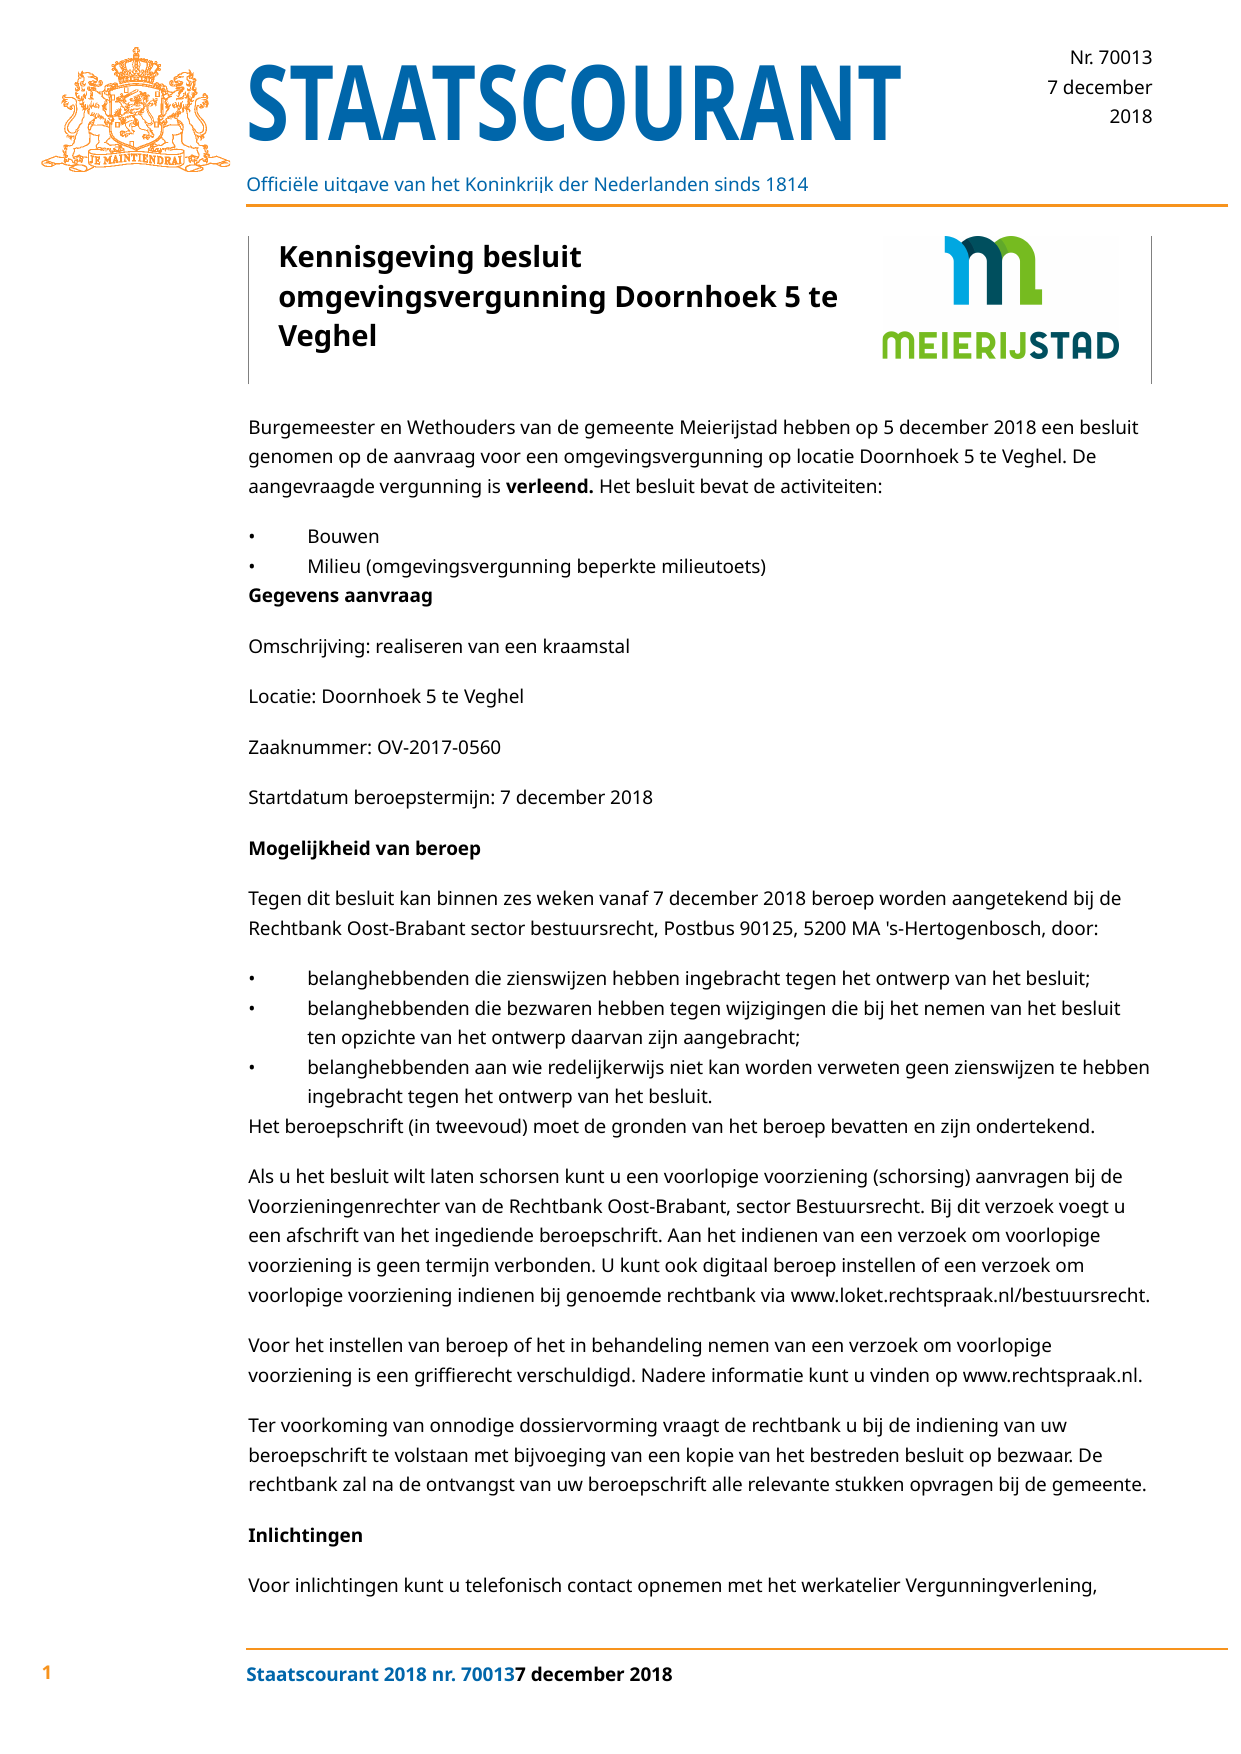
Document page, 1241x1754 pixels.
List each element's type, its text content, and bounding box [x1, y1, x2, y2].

text Voor inlichtingen kunt u telefonisch contact opnemen met het werkatelier Vergunningverlening, [248, 1572, 1152, 1598]
list belanghebbenden die zienswijzen hebben ingebracht tegen het ontwerp van het besluit; [248, 965, 1152, 991]
list Milieu (omgevingsvergunning beperkte milieutoets) [248, 553, 1152, 579]
text Burgemeester en Wethouders van de gemeente Meierijstad hebben op 5 december 2018 een besluit genomen op de aanvraag voor een omgevingsvergunning op locatie Doornhoek 5 te Veghel. De aangevraagde vergunning is verleend. Het besluit bevat de activiteiten: [248, 414, 1152, 499]
text Zaaknummer: OV-2017-0560 [248, 734, 1152, 760]
text Omschrijving: realiseren van een kraamstal [248, 633, 1152, 659]
list belanghebbenden aan wie redelijkerwijs niet kan worden verweten geen zienswijzen te hebben ingebracht tegen het ontwerp van het besluit. [248, 1054, 1152, 1109]
text Locatie: Doornhoek 5 te Veghel [248, 683, 1152, 709]
text Het beroepschrift (in tweevoud) moet de gronden van het beroep bevatten en zijn ondertekend. [248, 1113, 1152, 1139]
text Ter voorkoming van onnodige dossiervorming vraagt de rechtbank u bij de indiening van uw beroepschrift te volstaan met bijvoeging van een kopie van het bestreden besluit op bezwaar. De rechtbank zal na de ontvangst van uw beroepschrift alle relevante stukken opvragen bij de gemeente. [248, 1412, 1152, 1497]
text Als u het besluit wilt laten schorsen kunt u een voorlopige voorziening (schorsing) aanvragen bij de Voorzieningenrechter van de Rechtbank Oost-Brabant, sector Bestuursrecht. Bij dit verzoek voegt u een afschrift van het ingediende beroepschrift. Aan het indienen van een verzoek om voorlopige voorziening is geen termijn verbonden. U kunt ook digitaal beroep instellen of een verzoek om voorlopige voorziening indienen bij genoemde rechtbank via www.loket.rechtspraak.nl/bestuursrecht. [248, 1163, 1152, 1308]
text Inlichtingen [248, 1522, 1152, 1548]
text Mogelijkheid van beroep [248, 835, 1152, 861]
table_header Kennisgeving besluit omgevingsvergunning Doornhoek 5 te Veghel [249, 236, 850, 384]
picture [41, 47, 231, 172]
list belanghebbenden die bezwaren hebben tegen wijzigingen die bij het nemen van het besluit ten opzichte van het ontwerp daarvan zijn aangebracht; [248, 995, 1152, 1050]
text Startdatum beroepstermijn: 7 december 2018 [248, 784, 1152, 810]
picture [882, 236, 1119, 359]
list Bouwen [248, 523, 1152, 549]
text Gegevens aanvraag [248, 583, 1152, 608]
text Tegen dit besluit kan binnen zes weken vanaf 7 december 2018 beroep worden aangetekend bij de Rechtbank Oost-Brabant sector bestuursrecht, Postbus 90125, 5200 MA 's-Hertogenbosch, door: [248, 885, 1152, 941]
table_header [1119, 236, 1151, 358]
text Voor het instellen van beroep of het in behandeling nemen van een verzoek om voorlopige voorziening is een griffierecht verschuldigd. Nadere informatie kunt u vinden op www.rechtspraak.nl. [248, 1332, 1152, 1388]
table_header [850, 236, 882, 358]
table_header [850, 359, 1151, 384]
